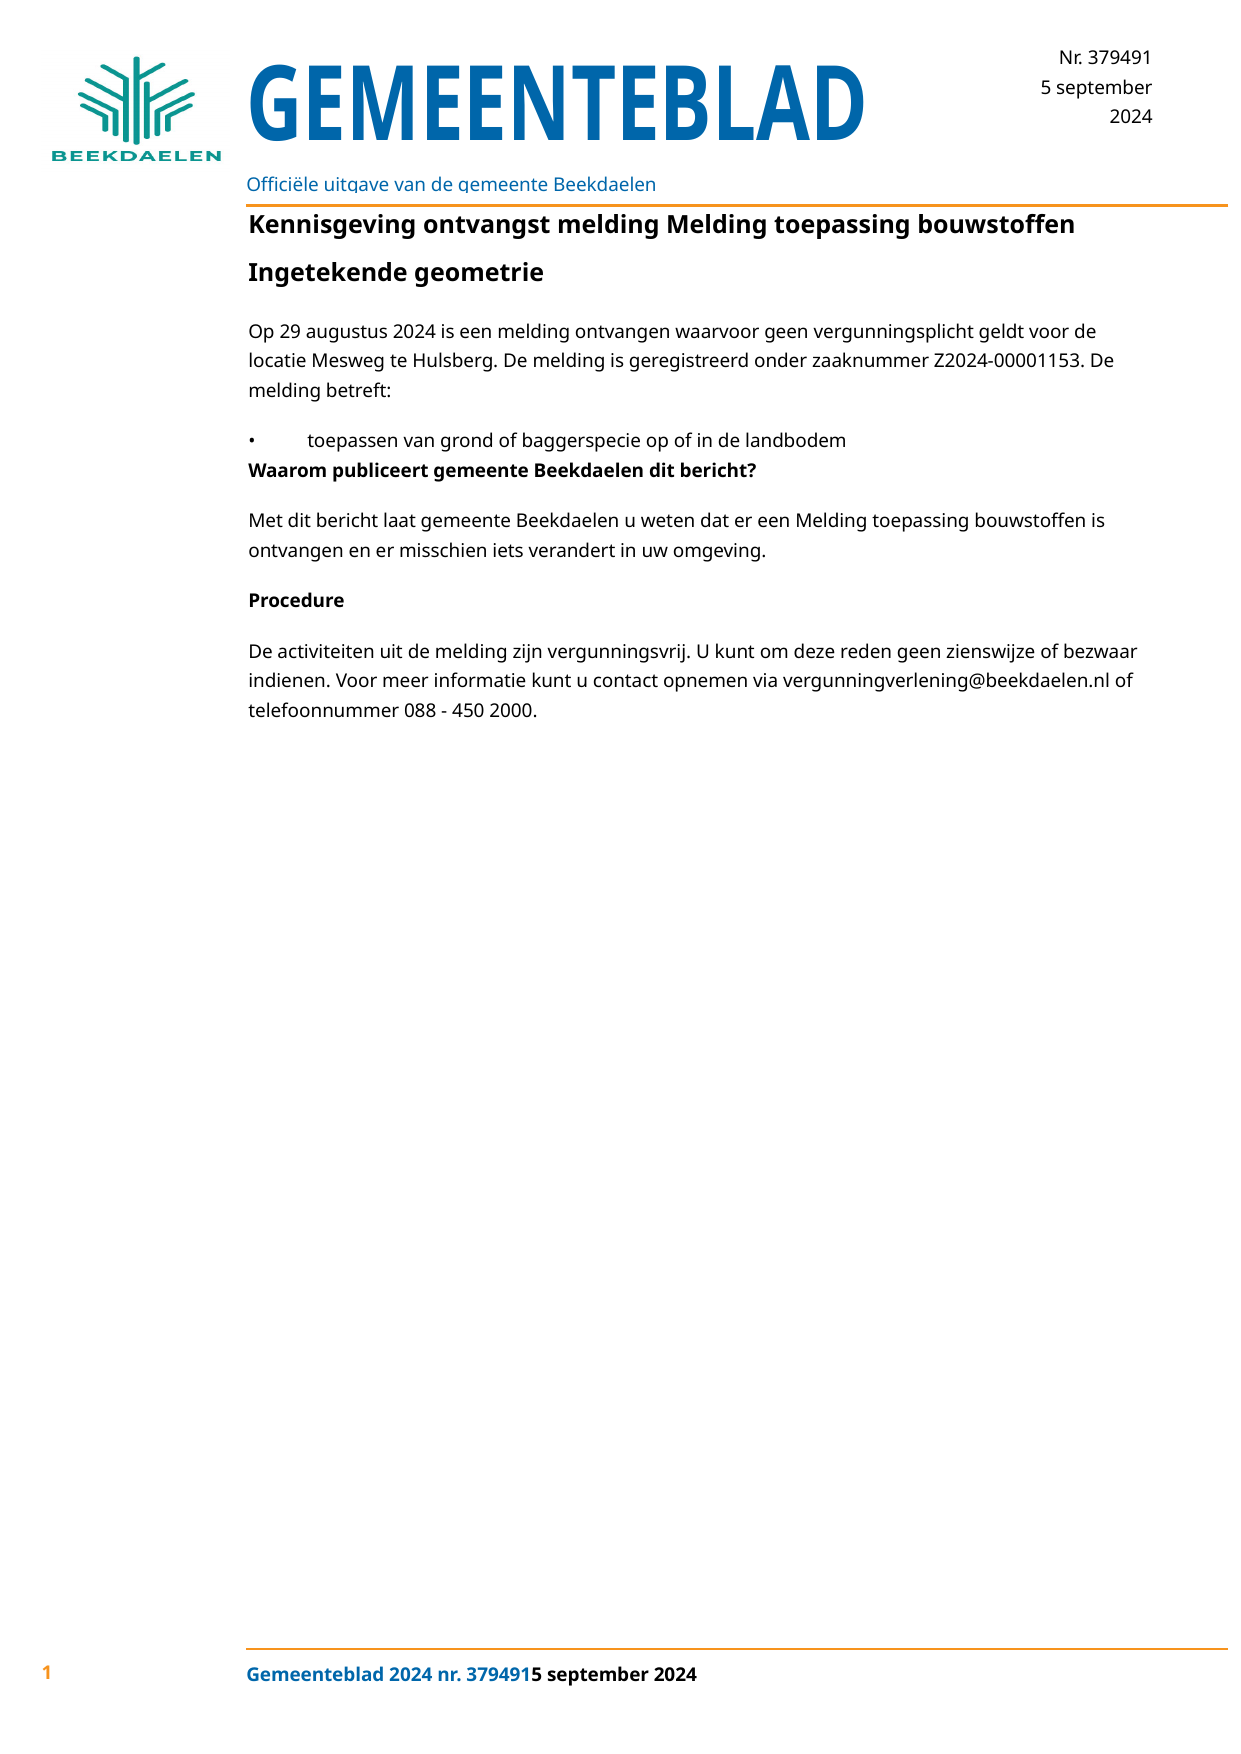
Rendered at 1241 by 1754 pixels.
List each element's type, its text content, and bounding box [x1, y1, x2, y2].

list toepassen van grond of baggerspecie op of in de landbodem [248, 427, 1152, 453]
text Met dit bericht laat gemeente Beekdaelen u weten dat er een Melding toepassing bouwstoffen is ontvangen en er misschien iets verandert in uw omgeving. [248, 507, 1152, 563]
text De activiteiten uit de melding zijn vergunningsvrij. U kunt om deze reden geen zienswijze of bezwaar indienen. Voor meer informatie kunt u contact opnemen via vergunningverlening@beekdaelen.nl of telefoonnummer 088 - 450 2000. [248, 638, 1152, 723]
text Waarom publiceert gemeente Beekdaelen dit bericht? [248, 457, 1152, 483]
text Op 29 augustus 2024 is een melding ontvangen waarvoor geen vergunningsplicht geldt voor de locatie Mesweg te Hulsberg. De melding is geregistreerd onder zaaknummer Z2024-00001153. De melding betreft: [248, 318, 1152, 403]
picture [41, 47, 231, 172]
text Procedure [248, 587, 1152, 613]
text Kennisgeving ontvangst melding Melding toepassing bouwstoffen Ingetekende geometrie [248, 207, 1152, 288]
